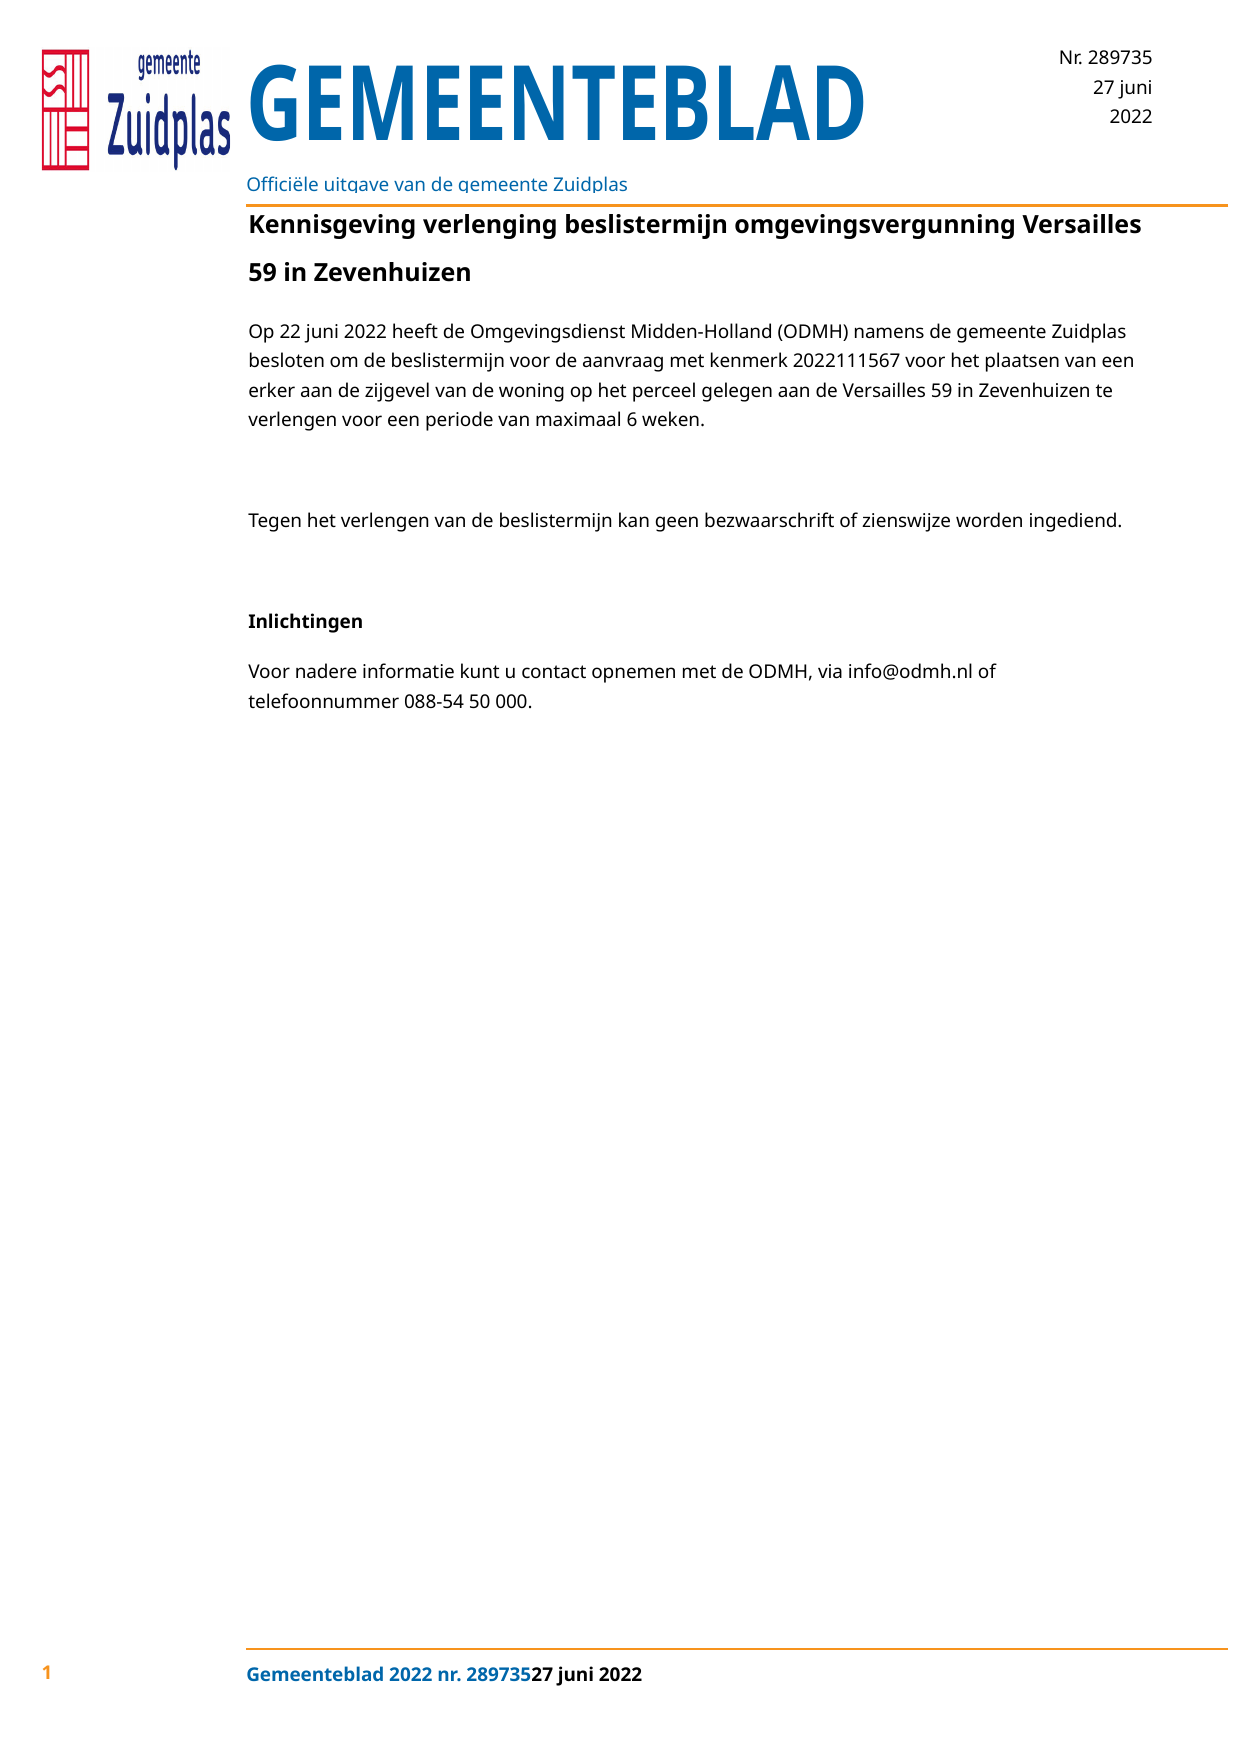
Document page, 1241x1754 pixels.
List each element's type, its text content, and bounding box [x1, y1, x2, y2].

text Voor nadere informatie kunt u contact opnemen met de ODMH, via info@odmh.nl of telefoonnummer 088-54 50 000. [248, 659, 1152, 714]
picture [41, 47, 231, 172]
text Op 22 juni 2022 heeft de Omgevingsdienst Midden-Holland (ODMH) namens de gemeente Zuidplas besloten om de beslistermijn voor de aanvraag met kenmerk 2022111567 voor het plaatsen van een erker aan de zijgevel van de woning op het perceel gelegen aan de Versailles 59 in Zevenhuizen te verlengen voor een periode van maximaal 6 weken. [248, 318, 1152, 432]
text Tegen het verlengen van de beslistermijn kan geen bezwaarschrift of zienswijze worden ingediend. [248, 507, 1152, 533]
text Kennisgeving verlenging beslistermijn omgevingsvergunning Versailles 59 in Zevenhuizen [248, 207, 1152, 288]
text Inlichtingen [248, 608, 1152, 634]
